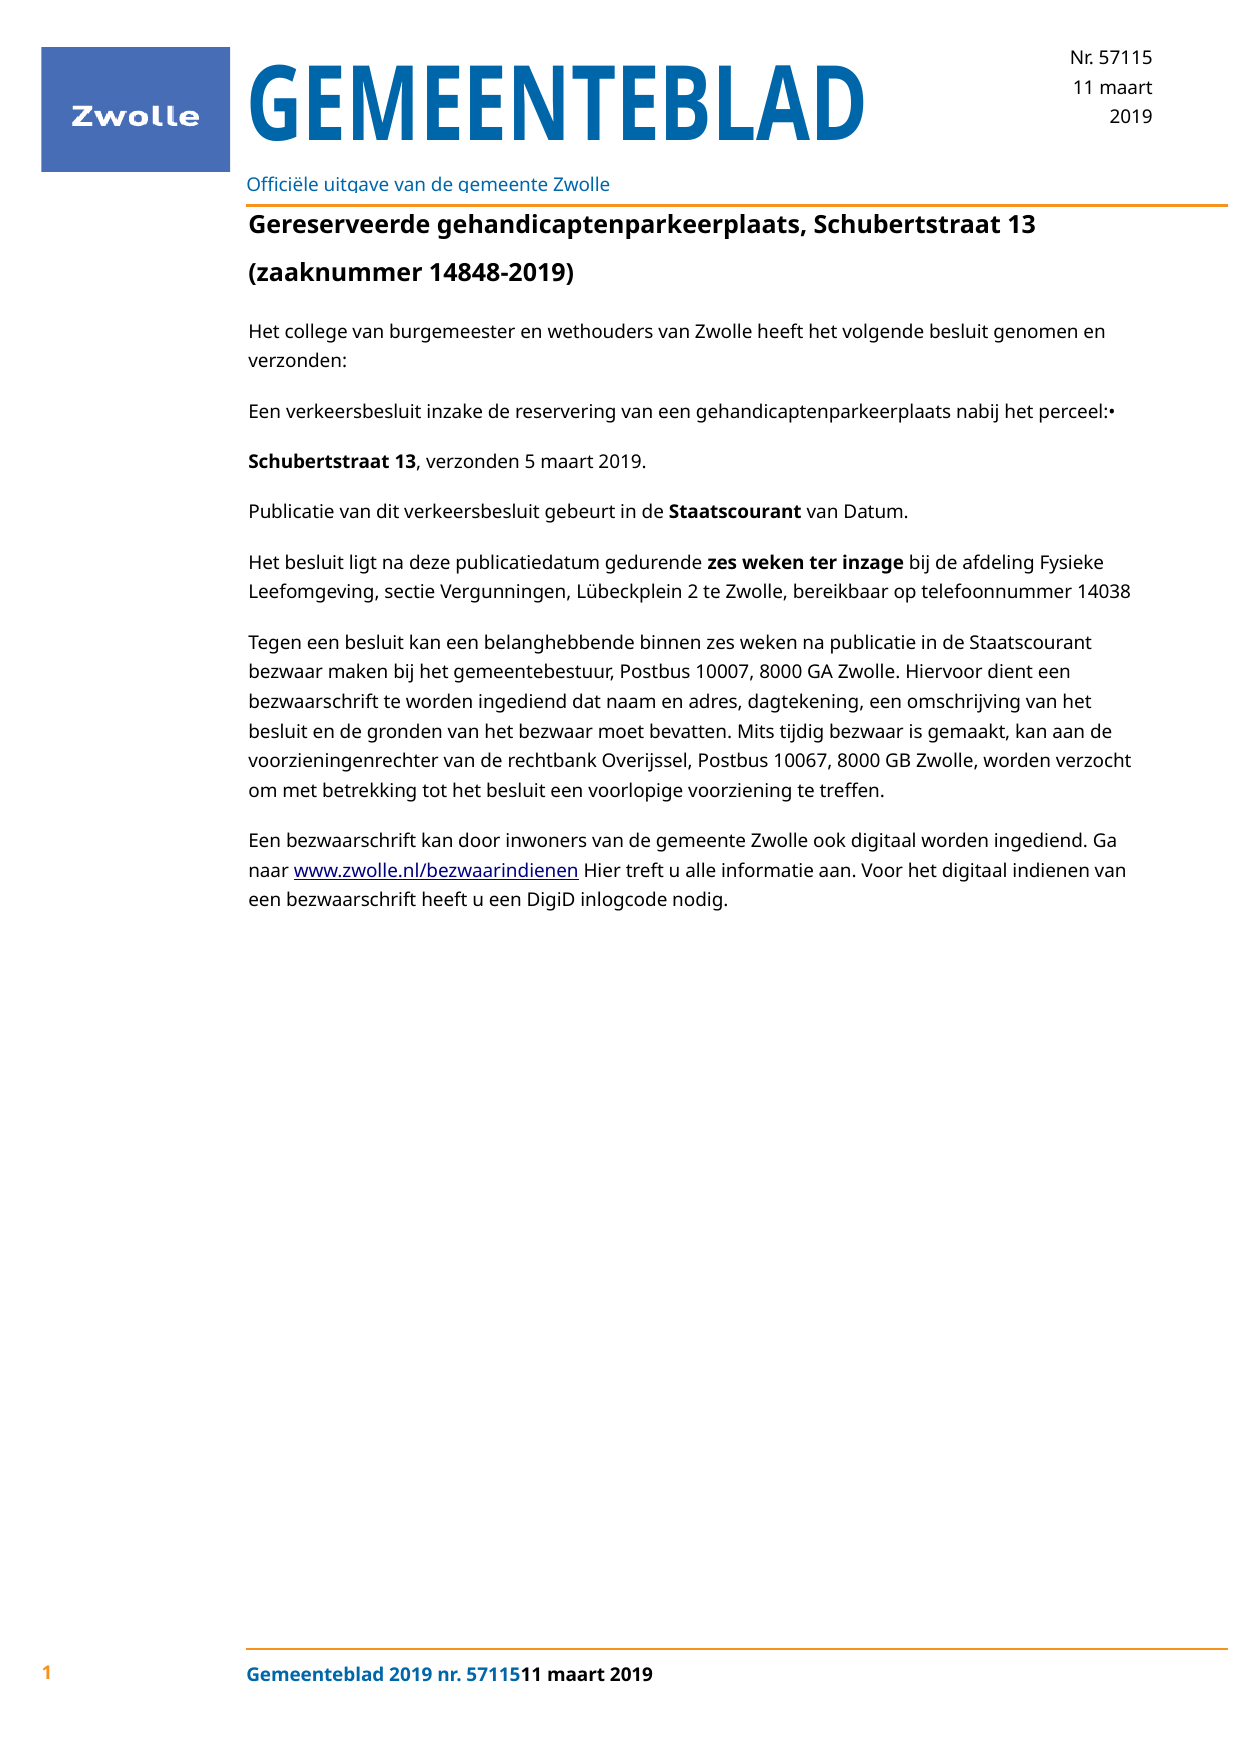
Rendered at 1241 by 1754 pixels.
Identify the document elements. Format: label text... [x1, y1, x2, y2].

text Tegen een besluit kan een belanghebbende binnen zes weken na publicatie in de Staatscourant bezwaar maken bij het gemeentebestuur, Postbus 10007, 8000 GA Zwolle. Hiervoor dient een bezwaarschrift te worden ingediend dat naam en adres, dagtekening, een omschrijving van het besluit en de gronden van het bezwaar moet bevatten. Mits tijdig bezwaar is gemaakt, kan aan de voorzieningenrechter van de rechtbank Overijssel, Postbus 10067, 8000 GB Zwolle, worden verzocht om met betrekking tot het besluit een voorlopige voorziening te treffen. [248, 629, 1152, 803]
text Gereserveerde gehandicaptenparkeerplaats, Schubertstraat 13 (zaaknummer 14848-2019) [248, 207, 1152, 288]
text Het besluit ligt na deze publicatiedatum gedurende zes weken ter inzage bij de afdeling Fysieke Leefomgeving, sectie Vergunningen, Lübeckplein 2 te Zwolle, bereikbaar op telefoonnummer 14038 [248, 549, 1152, 604]
text Een bezwaarschrift kan door inwoners van de gemeente Zwolle ook digitaal worden ingediend. Ga naar www.zwolle.nl/bezwaarindienen Hier treft u alle informatie aan. Voor het digitaal indienen van een bezwaarschrift heeft u een DigiD inlogcode nodig. [248, 827, 1152, 912]
text Publicatie van dit verkeersbesluit gebeurt in de Staatscourant van Datum. [248, 499, 1152, 524]
text Het college van burgemeester en wethouders van Zwolle heeft het volgende besluit genomen en verzonden: [248, 318, 1152, 373]
text Schubertstraat 13, verzonden 5 maart 2019. [248, 448, 1152, 474]
text Een verkeersbesluit inzake de reservering van een gehandicaptenparkeerplaats nabij het perceel:• [248, 398, 1152, 424]
picture [41, 47, 231, 172]
